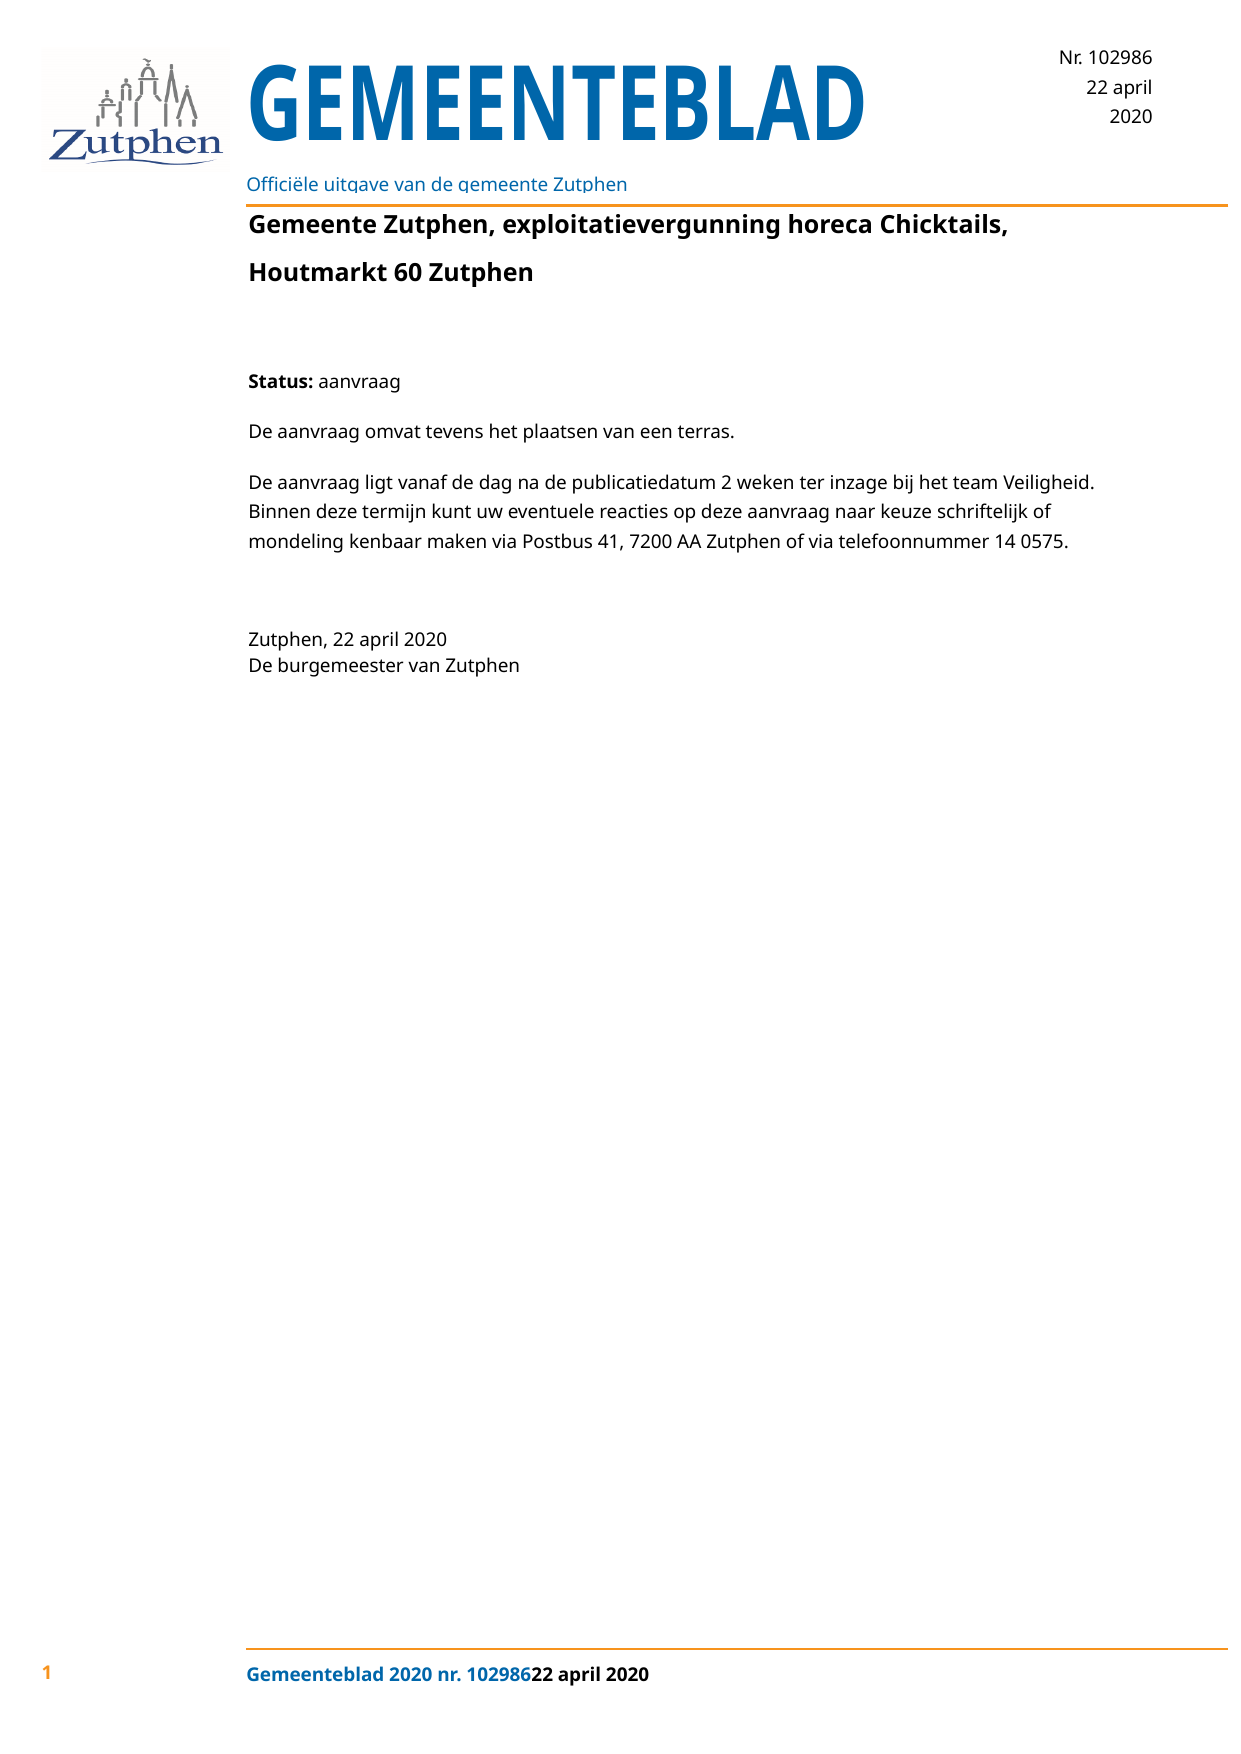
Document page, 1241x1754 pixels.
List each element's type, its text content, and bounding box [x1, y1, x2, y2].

text Zutphen, 22 april 2020 [248, 627, 1152, 652]
text De aanvraag ligt vanaf de dag na de publicatiedatum 2 weken ter inzage bij het team Veiligheid. Binnen deze termijn kunt uw eventuele reacties op deze aanvraag naar keuze schriftelijk of mondeling kenbaar maken via Postbus 41, 7200 AA Zutphen of via telefoonnummer 14 0575. [248, 469, 1152, 554]
text De aanvraag omvat tevens het plaatsen van een terras. [248, 419, 1152, 444]
text Gemeente Zutphen, exploitatievergunning horeca Chicktails, Houtmarkt 60 Zutphen [248, 207, 1152, 288]
text Status: aanvraag [248, 368, 1152, 394]
picture [41, 47, 231, 172]
text De burgemeester van Zutphen [248, 652, 1152, 678]
